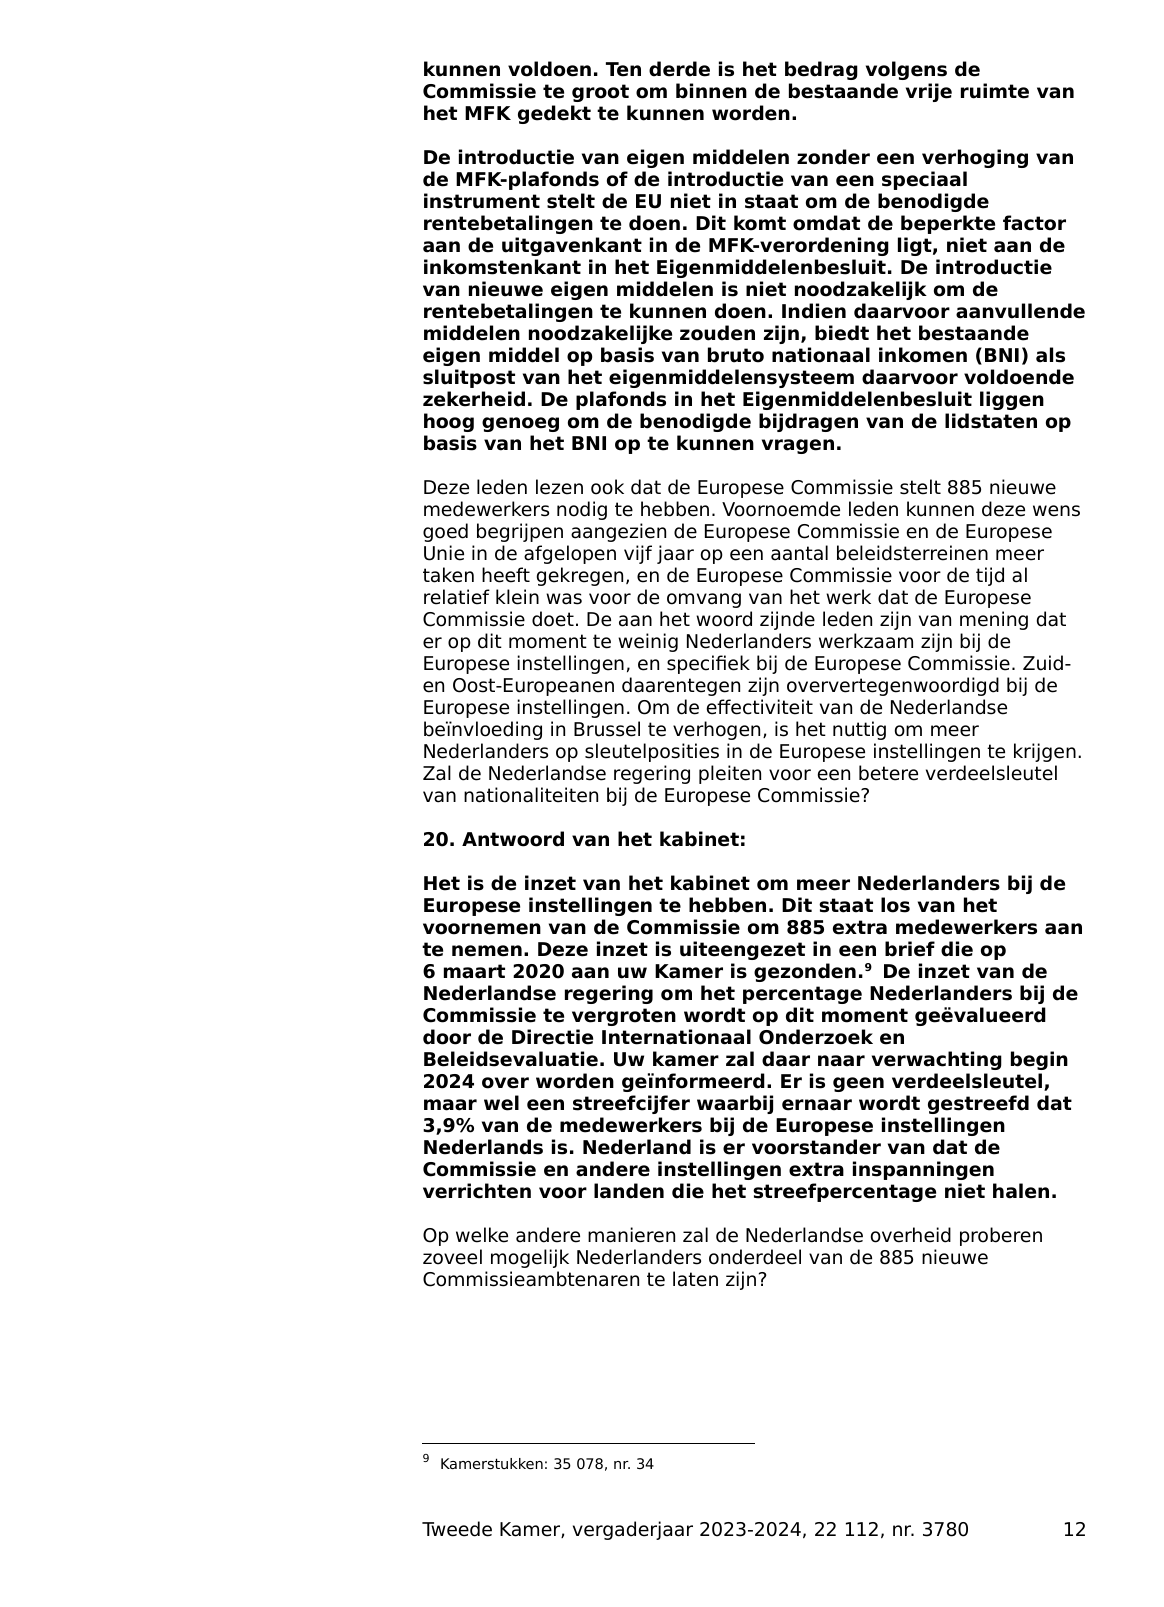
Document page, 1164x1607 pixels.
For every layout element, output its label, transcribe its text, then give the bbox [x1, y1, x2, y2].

text Deze leden lezen ook dat de Europese Commissie stelt 885 nieuwe medewerkers nodig te hebben. Voornoemde leden kunnen deze wens goed begrijpen aangezien de Europese Commissie en de Europese Unie in de afgelopen vijf jaar op een aantal beleidsterreinen meer taken heeft gekregen, en de Europese Commissie voor de tijd al relatief klein was voor de omvang van het werk dat de Europese Commissie doet. De aan het woord zijnde leden zijn van mening dat er op dit moment te weinig Nederlanders werkzaam zijn bij de Europese instellingen, en specifiek bij de Europese Commissie. Zuid- en Oost-Europeanen daarentegen zijn oververtegenwoordigd bij de Europese instellingen. Om de effectiviteit van de Nederlandse beïnvloeding in Brussel te verhogen, is het nuttig om meer Nederlanders op sleutelposities in de Europese instellingen te krijgen. Zal de Nederlandse regering pleiten voor een betere verdeelsleutel van nationaliteiten bij de Europese Commissie? [422, 477, 1087, 807]
text kunnen voldoen. Ten derde is het bedrag volgens de Commissie te groot om binnen de bestaande vrije ruimte van het MFK gedekt te kunnen worden. [422, 59, 1087, 125]
text Kamerstukken: 35 078, nr. 34 [422, 1452, 1087, 1474]
subtitle 20. Antwoord van het kabinet: [422, 829, 1087, 851]
text Op welke andere manieren zal de Nederlandse overheid proberen zoveel mogelijk Nederlanders onderdeel van de 885 nieuwe Commissieambtenaren te laten zijn? [422, 1225, 1087, 1291]
text De introductie van eigen middelen zonder een verhoging van de MFK-plafonds of de introductie van een speciaal instrument stelt de EU niet in staat om de benodigde rentebetalingen te doen. Dit komt omdat de beperkte factor aan de uitgavenkant in de MFK-verordening ligt, niet aan de inkomstenkant in het Eigenmiddelenbesluit. De introductie van nieuwe eigen middelen is niet noodzakelijk om de rentebetalingen te kunnen doen. Indien daarvoor aanvullende middelen noodzakelijke zouden zijn, biedt het bestaande eigen middel op basis van bruto nationaal inkomen (BNI) als sluitpost van het eigenmiddelensysteem daarvoor voldoende zekerheid. De plafonds in het Eigenmiddelenbesluit liggen hoog genoeg om de benodigde bijdragen van de lidstaten op basis van het BNI op te kunnen vragen. [422, 147, 1087, 455]
text Het is de inzet van het kabinet om meer Nederlanders bij de Europese instellingen te hebben. Dit staat los van het voornemen van de Commissie om 885 extra medewerkers aan te nemen. Deze inzet is uiteengezet in een brief die op 6 maart 2020 aan uw Kamer is gezonden. De inzet van de Nederlandse regering om het percentage Nederlanders bij de Commissie te vergroten wordt op dit moment geëvalueerd door de Directie Internationaal Onderzoek en Beleidsevaluatie. Uw kamer zal daar naar verwachting begin 2024 over worden geïnformeerd. Er is geen verdeelsleutel, maar wel een streefcijfer waarbij ernaar wordt gestreefd dat 3,9% van de medewerkers bij de Europese instellingen Nederlands is. Nederland is er voorstander van dat de Commissie en andere instellingen extra inspanningen verrichten voor landen die het streefpercentage niet halen. [422, 873, 1087, 1203]
